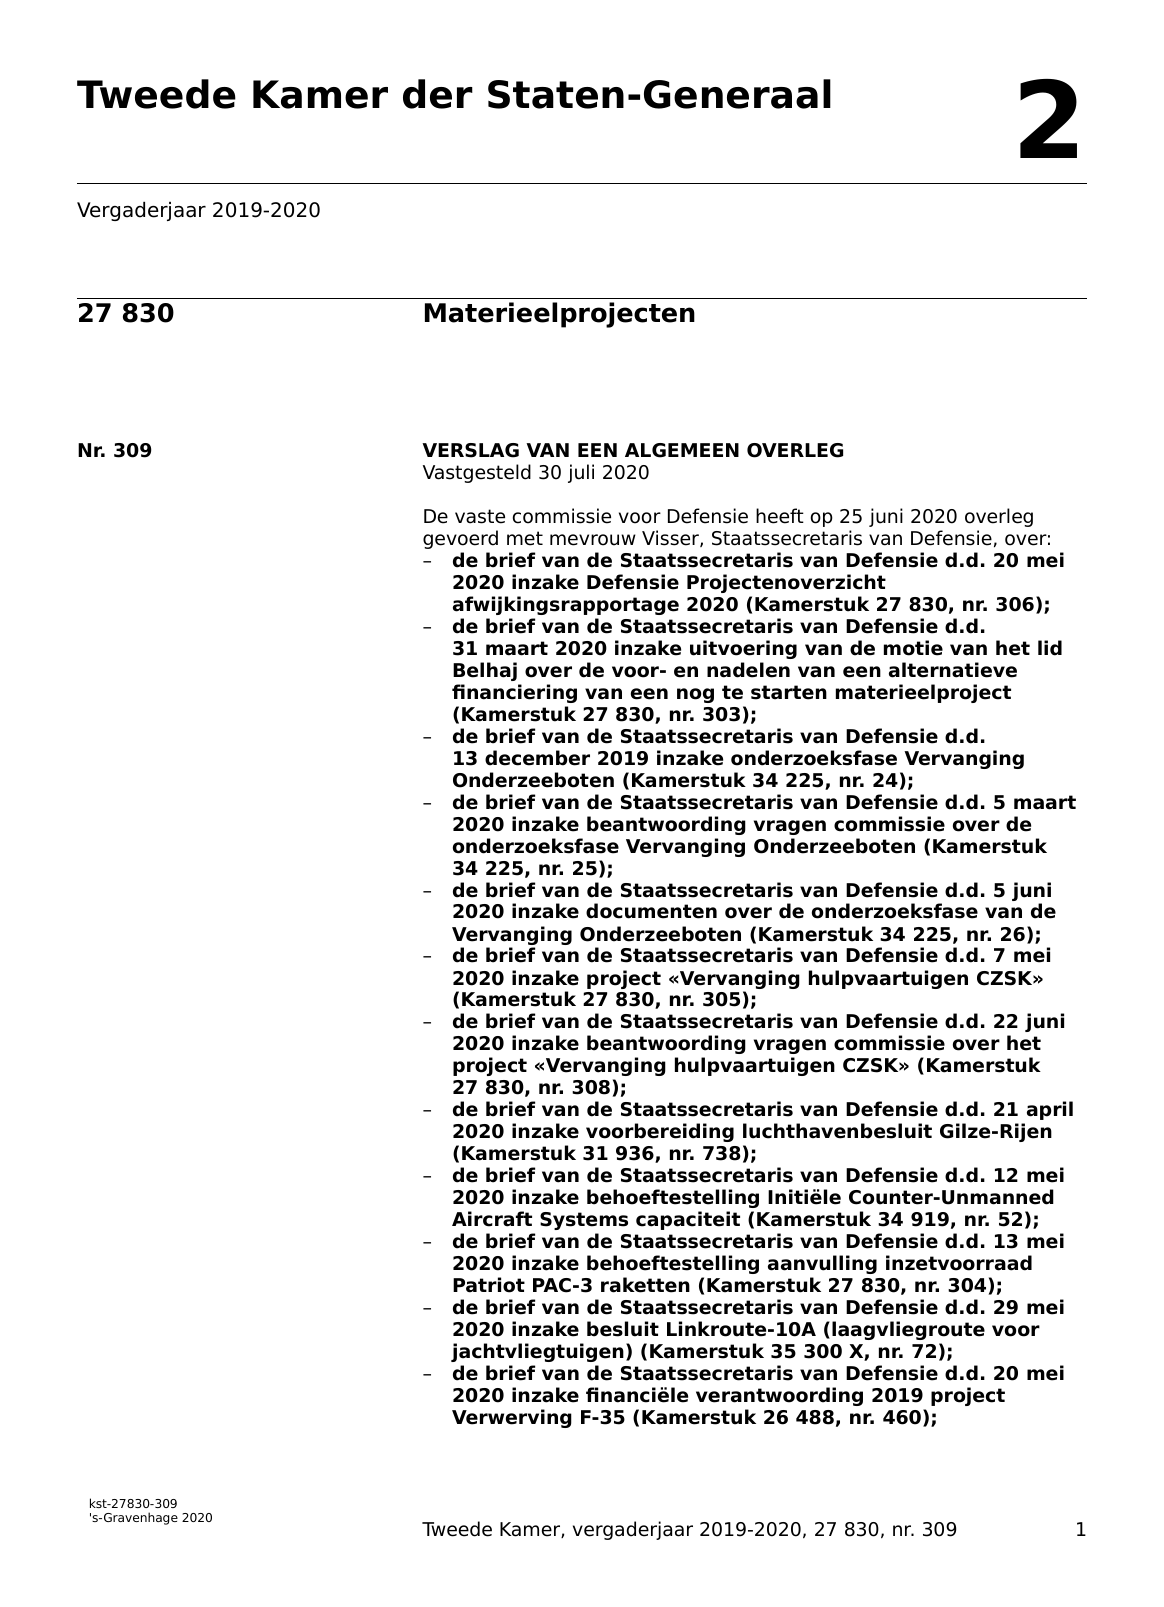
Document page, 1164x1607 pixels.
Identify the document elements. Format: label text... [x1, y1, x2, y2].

text 's-Gravenhage 2020 [88, 1511, 323, 1525]
table_header 2 [886, 59, 1087, 183]
text – de brief van de Staatssecretaris van Defensie d.d. 20 mei 2020 inzake Defensie Projectenoverzicht afwijkingsrapportage 2020 (Kamerstuk 27 830, nr. 306); [422, 550, 1087, 616]
text – de brief van de Staatssecretaris van Defensie d.d. 7 mei 2020 inzake project «Vervanging hulpvaartuigen CZSK» (Kamerstuk 27 830, nr. 305); [422, 945, 1087, 1011]
text De vaste commissie voor Defensie heeft op 25 juni 2020 overleg gevoerd met mevrouw Visser, Staatssecretaris van Defensie, over: [422, 506, 1087, 550]
text – de brief van de Staatssecretaris van Defensie d.d. 29 mei 2020 inzake besluit Linkroute-10A (laagvliegroute voor jachtvliegtuigen) (Kamerstuk 35 300 X, nr. 72); [422, 1297, 1087, 1363]
text – de brief van de Staatssecretaris van Defensie d.d. 31 maart 2020 inzake uitvoering van de motie van het lid Belhaj over de voor- en nadelen van een alternatieve financiering van een nog te starten materieelproject (Kamerstuk 27 830, nr. 303); [422, 616, 1087, 726]
text – de brief van de Staatssecretaris van Defensie d.d. 13 mei 2020 inzake behoeftestelling aanvulling inzetvoorraad Patriot PAC-3 raketten (Kamerstuk 27 830, nr. 304); [422, 1231, 1087, 1297]
text – de brief van de Staatssecretaris van Defensie d.d. 22 juni 2020 inzake beantwoording vragen commissie over het project «Vervanging hulpvaartuigen CZSK» (Kamerstuk 27 830, nr. 308); [422, 1011, 1087, 1099]
text – de brief van de Staatssecretaris van Defensie d.d. 13 december 2019 inzake onderzoeksfase Vervanging Onderzeeboten (Kamerstuk 34 225, nr. 24); [422, 726, 1087, 792]
text – de brief van de Staatssecretaris van Defensie d.d. 12 mei 2020 inzake behoeftestelling Initiële Counter-Unmanned Aircraft Systems capaciteit (Kamerstuk 34 919, nr. 52); [422, 1165, 1087, 1231]
text Vastgesteld 30 juli 2020 [422, 462, 1087, 484]
table_cell Vergaderjaar 2019-2020 [77, 184, 1087, 298]
text – de brief van de Staatssecretaris van Defensie d.d. 5 juni 2020 inzake documenten over de onderzoeksfase van de Vervanging Onderzeeboten (Kamerstuk 34 225, nr. 26); [422, 879, 1087, 945]
text – de brief van de Staatssecretaris van Defensie d.d. 21 april 2020 inzake voorbereiding luchthavenbesluit Gilze-Rijen (Kamerstuk 31 936, nr. 738); [422, 1099, 1087, 1165]
text – de brief van de Staatssecretaris van Defensie d.d. 20 mei 2020 inzake financiële verantwoording 2019 project Verwerving F-35 (Kamerstuk 26 488, nr. 460); [422, 1363, 1087, 1429]
subtitle Nr. 309 VERSLAG VAN EEN ALGEMEEN OVERLEG [77, 440, 1087, 462]
text – de brief van de Staatssecretaris van Defensie d.d. 5 maart 2020 inzake beantwoording vragen commissie over de onderzoeksfase Vervanging Onderzeeboten (Kamerstuk 34 225, nr. 25); [422, 792, 1087, 879]
text kst-27830-309 [88, 1497, 323, 1511]
table_header Tweede Kamer der Staten-Generaal [77, 59, 886, 183]
subtitle 27 830 Materieelprojecten [77, 299, 1087, 329]
